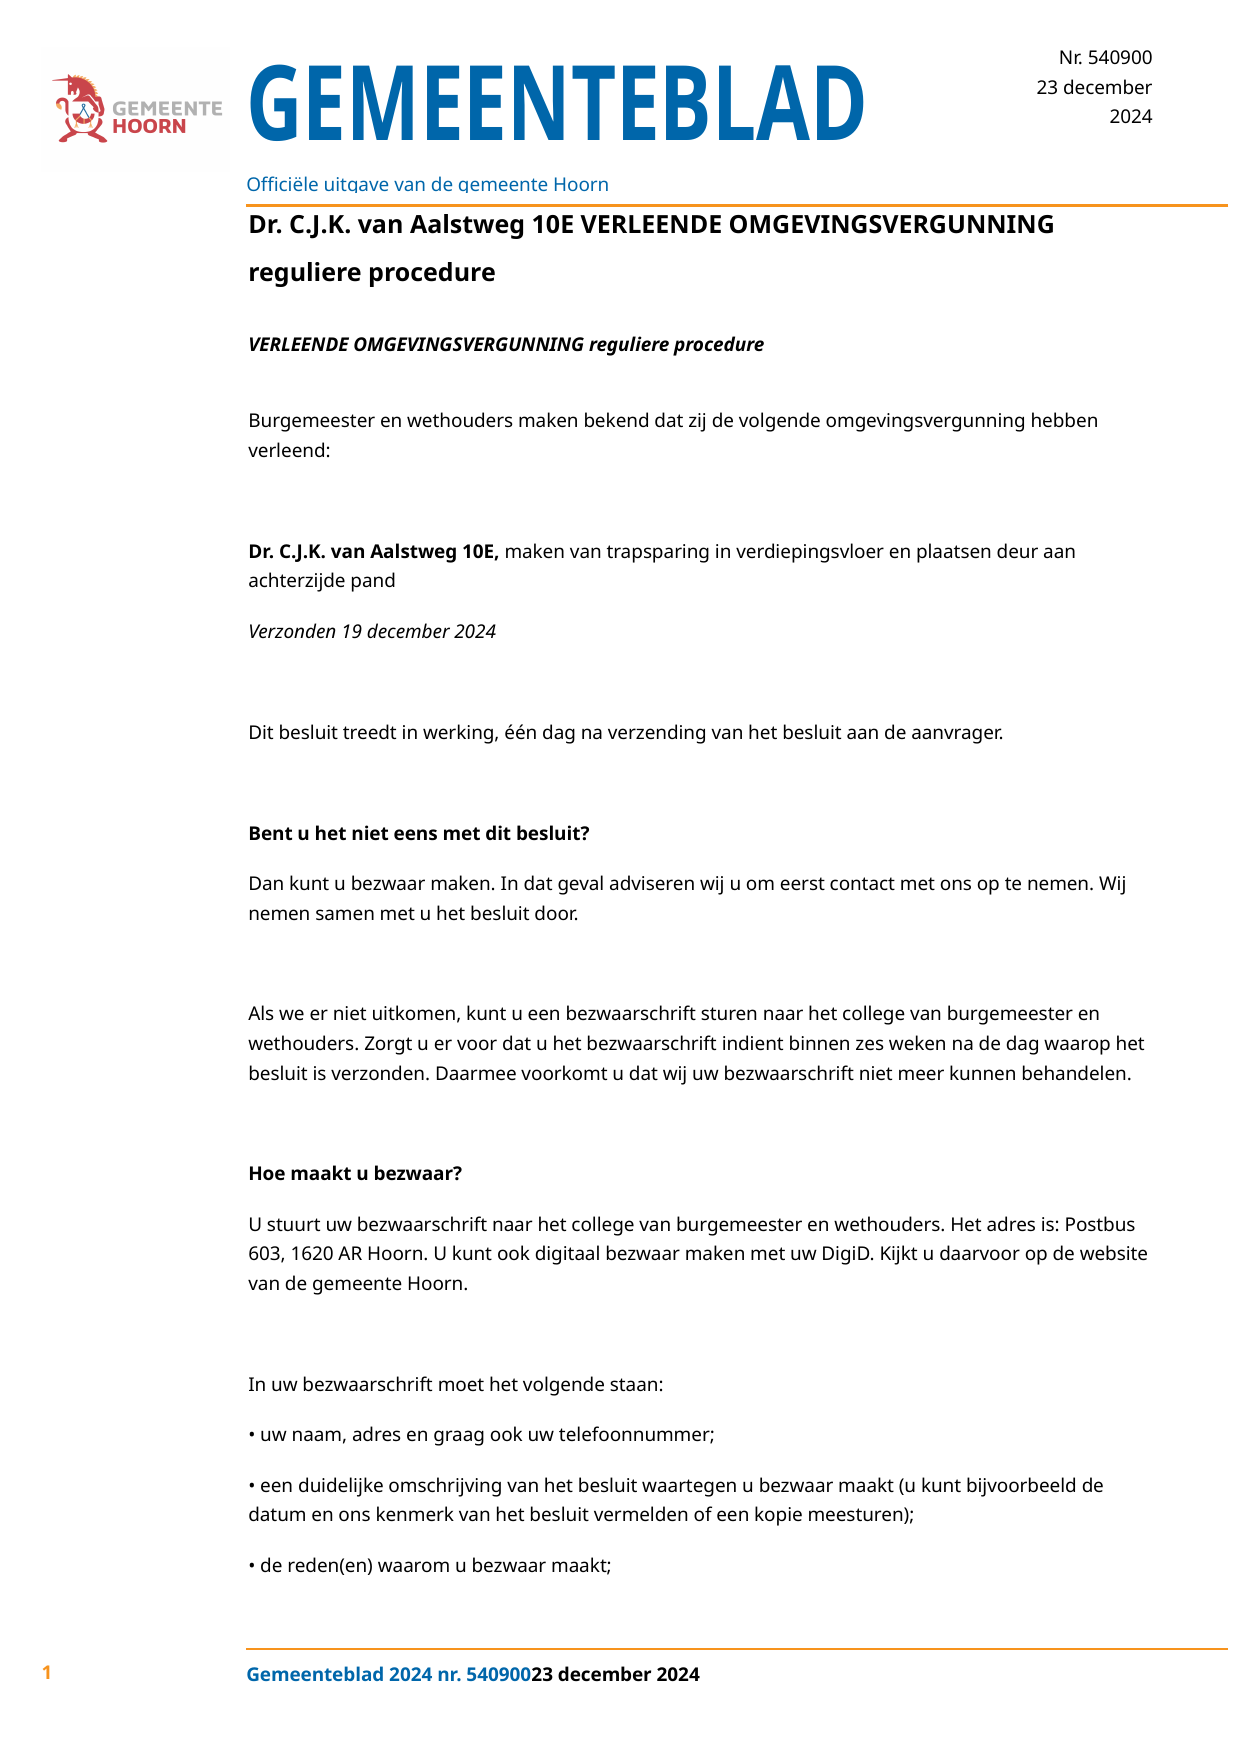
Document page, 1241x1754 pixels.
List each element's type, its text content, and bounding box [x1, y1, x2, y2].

text Dr. C.J.K. van Aalstweg 10E VERLEENDE OMGEVINGSVERGUNNING reguliere procedure [248, 207, 1152, 288]
text • een duidelijke omschrijving van het besluit waartegen u bezwaar maakt (u kunt bijvoorbeeld de datum en ons kenmerk van het besluit vermelden of een kopie meesturen); [248, 1472, 1152, 1527]
text Verzonden 19 december 2024 [248, 618, 1152, 644]
text Als we er niet uitkomen, kunt u een bezwaarschrift sturen naar het college van burgemeester en wethouders. Zorgt u er voor dat u het bezwaarschrift indient binnen zes weken na de dag waarop het besluit is verzonden. Daarmee voorkomt u dat wij uw bezwaarschrift niet meer kunnen behandelen. [248, 1001, 1152, 1085]
picture [41, 47, 231, 172]
text Dan kunt u bezwaar maken. In dat geval adviseren wij u om eerst contact met ons op te nemen. Wij nemen samen met u het besluit door. [248, 870, 1152, 925]
text In uw bezwaarschrift moet het volgende staan: [248, 1371, 1152, 1397]
text • uw naam, adres en graag ook uw telefoonnummer; [248, 1421, 1152, 1447]
text Burgemeester en wethouders maken bekend dat zij de volgende omgevingsvergunning hebben verleend: [248, 408, 1152, 463]
text Dit besluit treedt in werking, één dag na verzending van het besluit aan de aanvrager. [248, 719, 1152, 744]
text • de reden(en) waarom u bezwaar maakt; [248, 1552, 1152, 1577]
text Hoe maakt u bezwaar? [248, 1161, 1152, 1186]
text Dr. C.J.K. van Aalstweg 10E, maken van trapsparing in verdiepingsvloer en plaatsen deur aan achterzijde pand [248, 538, 1152, 593]
text VERLEENDE OMGEVINGSVERGUNNING reguliere procedure [248, 331, 1152, 357]
text U stuurt uw bezwaarschrift naar het college van burgemeester en wethouders. Het adres is: Postbus 603, 1620 AR Hoorn. U kunt ook digitaal bezwaar maken met uw DigiD. Kijkt u daarvoor op de website van de gemeente Hoorn. [248, 1211, 1152, 1296]
text Bent u het niet eens met dit besluit? [248, 820, 1152, 845]
